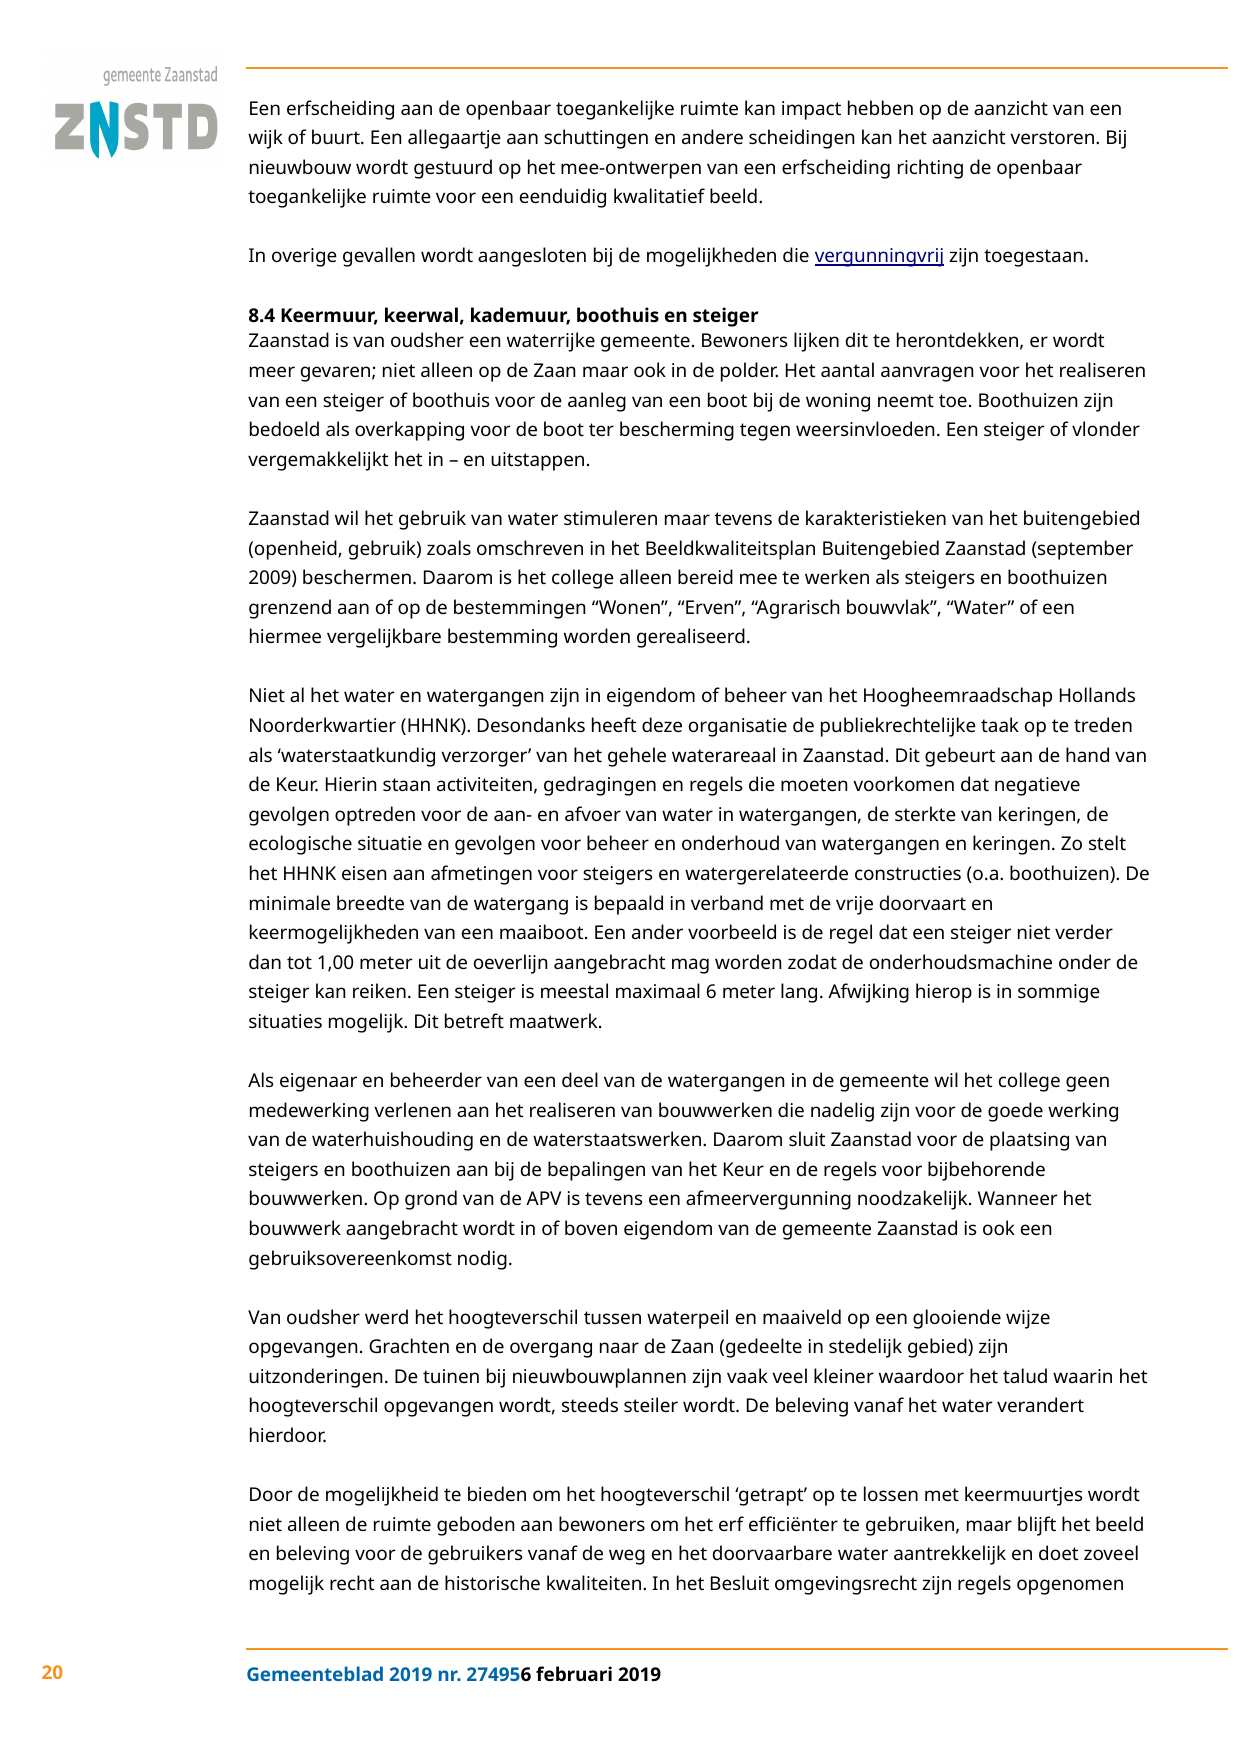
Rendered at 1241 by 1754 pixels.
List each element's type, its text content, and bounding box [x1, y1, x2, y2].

text Zaanstad wil het gebruik van water stimuleren maar tevens de karakteristieken van het buitengebied (openheid, gebruik) zoals omschreven in het Beeldkwaliteitsplan Buitengebied Zaanstad (september 2009) beschermen. Daarom is het college alleen bereid mee te werken als steigers en boothuizen grenzend aan of op de bestemmingen “Wonen”, “Erven”, “Agrarisch bouwvlak”, “Water” of een hiermee vergelijkbare bestemming worden gerealiseerd. [248, 505, 1152, 649]
picture [41, 47, 231, 172]
text 8.4 Keermuur, keerwal, kademuur, boothuis en steiger [248, 302, 1152, 328]
text Niet al het water en watergangen zijn in eigendom of beheer van het Hoogheemraadschap Hollands Noorderkwartier (HHNK). Desondanks heeft deze organisatie de publiekrechtelijke taak op te treden als ‘waterstaatkundig verzorger’ van het gehele waterareaal in Zaanstad. Dit gebeurt aan de hand van de Keur. Hierin staan activiteiten, gedragingen en regels die moeten voorkomen dat negatieve gevolgen optreden voor de aan- en afvoer van water in watergangen, de sterkte van keringen, de ecologische situatie en gevolgen voor beheer en onderhoud van watergangen en keringen. Zo stelt het HHNK eisen aan afmetingen voor steigers en watergerelateerde constructies (o.a. boothuizen). De minimale breedte van de watergang is bepaald in verband met de vrije doorvaart en keermogelijkheden van een maaiboot. Een ander voorbeeld is de regel dat een steiger niet verder dan tot 1,00 meter uit de oeverlijn aangebracht mag worden zodat de onderhoudsmachine onder de steiger kan reiken. Een steiger is meestal maximaal 6 meter lang. Afwijking hierop is in sommige situaties mogelijk. Dit betreft maatwerk. [248, 683, 1152, 1034]
text Als eigenaar en beheerder van een deel van de watergangen in de gemeente wil het college geen medewerking verlenen aan het realiseren van bouwwerken die nadelig zijn voor de goede werking van de waterhuishouding en de waterstaatswerken. Daarom sluit Zaanstad voor de plaatsing van steigers en boothuizen aan bij de bepalingen van het Keur en de regels voor bijbehorende bouwwerken. Op grond van de APV is tevens een afmeervergunning noodzakelijk. Wanneer het bouwwerk aangebracht wordt in of boven eigendom van de gemeente Zaanstad is ook een gebruiksovereenkomst nodig. [248, 1067, 1152, 1270]
text Van oudsher werd het hoogteverschil tussen waterpeil en maaiveld op een glooiende wijze opgevangen. Grachten en de overgang naar de Zaan (gedeelte in stedelijk gebied) zijn uitzonderingen. De tuinen bij nieuwbouwplannen zijn vaak veel kleiner waardoor het talud waarin het hoogteverschil opgevangen wordt, steeds steiler wordt. De beleving vanaf het water verandert hierdoor. [248, 1304, 1152, 1448]
text Zaanstad is van oudsher een waterrijke gemeente. Bewoners lijken dit te herontdekken, er wordt meer gevaren; niet alleen op de Zaan maar ook in de polder. Het aantal aanvragen voor het realiseren van een steiger of boothuis voor de aanleg van een boot bij de woning neemt toe. Boothuizen zijn bedoeld als overkapping voor de boot ter bescherming tegen weersinvloeden. Een steiger of vlonder vergemakkelijkt het in – en uitstappen. [248, 328, 1152, 472]
text Door de mogelijkheid te bieden om het hoogteverschil ‘getrapt’ op te lossen met keermuurtjes wordt niet alleen de ruimte geboden aan bewoners om het erf efficiënter te gebruiken, maar blijft het beeld en beleving voor de gebruikers vanaf de weg en het doorvaarbare water aantrekkelijk en doet zoveel mogelijk recht aan de historische kwaliteiten. In het Besluit omgevingsrecht zijn regels opgenomen [248, 1481, 1152, 1596]
text Een erfscheiding aan de openbaar toegankelijke ruimte kan impact hebben op de aanzicht van een wijk of buurt. Een allegaartje aan schuttingen en andere scheidingen kan het aanzicht verstoren. Bij nieuwbouw wordt gestuurd op het mee-ontwerpen van een erfscheiding richting de openbaar toegankelijke ruimte voor een eenduidig kwalitatief beeld. [248, 95, 1152, 209]
text In overige gevallen wordt aangesloten bij de mogelijkheden die vergunningvrij zijn toegestaan. [248, 243, 1152, 268]
